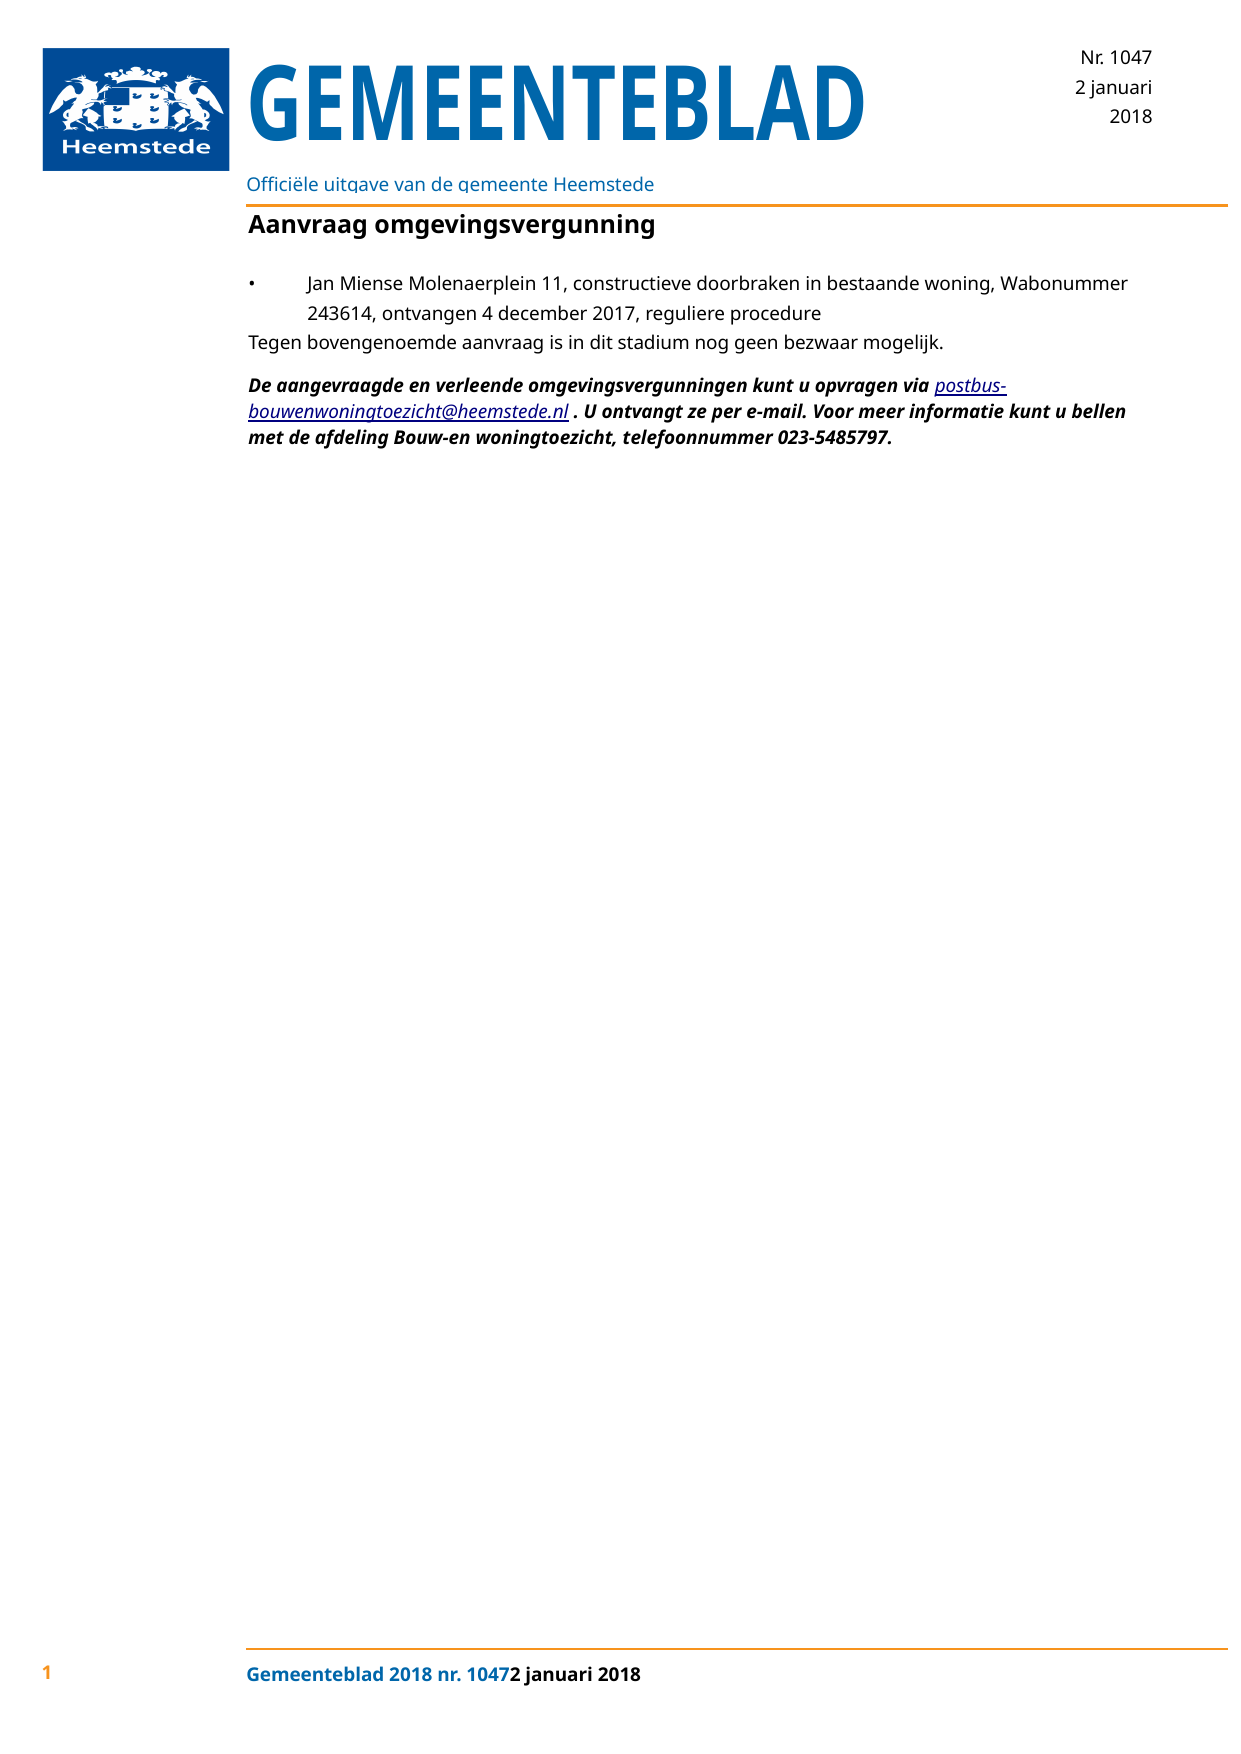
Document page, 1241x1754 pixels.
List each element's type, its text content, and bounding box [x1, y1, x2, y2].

picture [41, 47, 231, 172]
text De aangevraagde en verleende omgevingsvergunningen kunt u opvragen via postbus-bouwenwoningtoezicht@heemstede.nl . U ontvangt ze per e-mail. Voor meer informatie kunt u bellen met de afdeling Bouw-en woningtoezicht, telefoonnummer 023-5485797. [248, 373, 1152, 450]
list Jan Miense Molenaerplein 11, constructieve doorbraken in bestaande woning, Wabonummer 243614, ontvangen 4 december 2017, reguliere procedure [248, 270, 1152, 326]
text Aanvraag omgevingsvergunning [248, 207, 1152, 241]
text Tegen bovengenoemde aanvraag is in dit stadium nog geen bezwaar mogelijk. [248, 329, 1152, 355]
